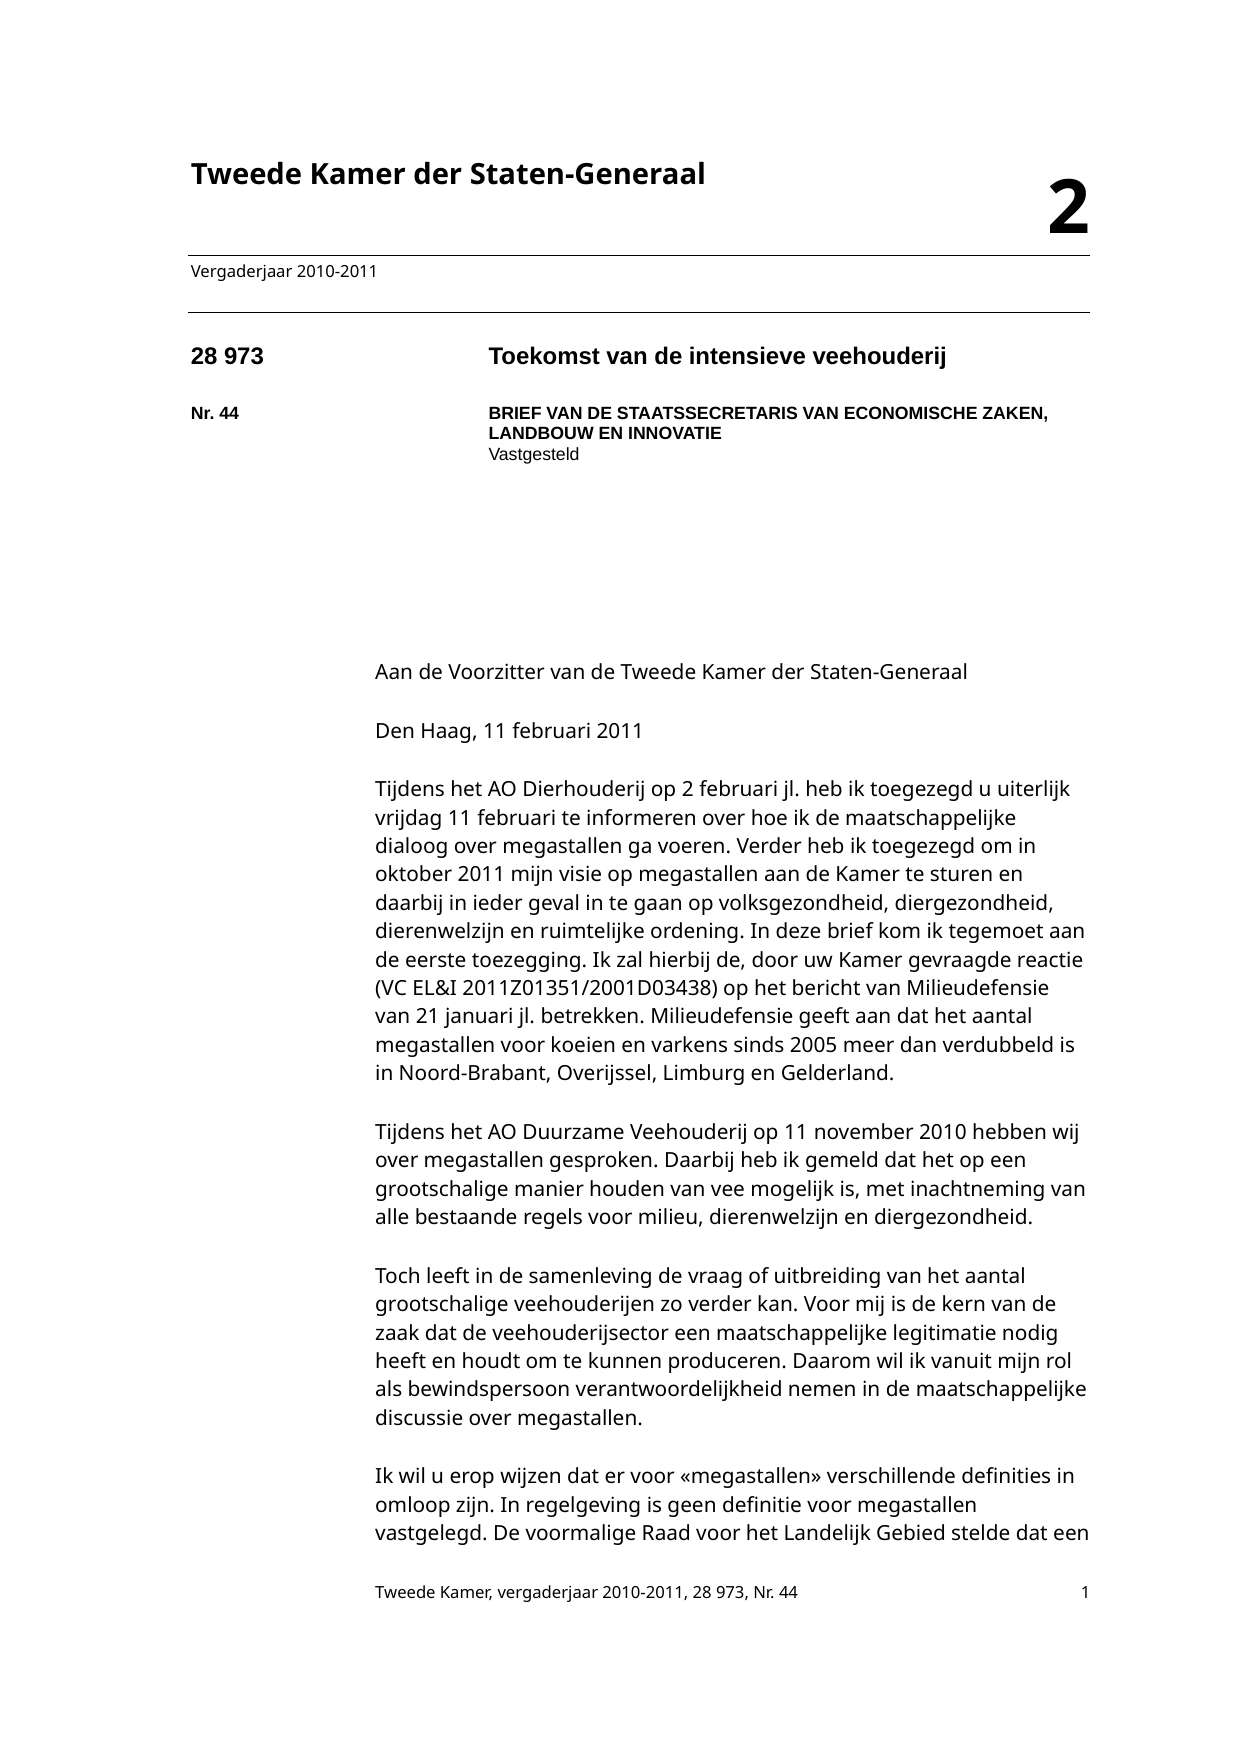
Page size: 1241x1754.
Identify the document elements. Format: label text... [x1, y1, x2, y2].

table_cell [485, 256, 1090, 312]
text Ik wil u erop wijzen dat er voor «megastallen» verschillende definities in omloop zijn. In regelgeving is geen definitie voor megastallen vastgelegd. De voormalige Raad voor het Landelijk Gebied stelde dat een [375, 1461, 1090, 1547]
text Tijdens het AO Duurzame Veehouderij op 11 november 2010 hebben wij over megastallen gesproken. Daarbij heb ik gemeld dat het op een grootschalige manier houden van vee mogelijk is, met inachtneming van alle bestaande regels voor milieu, dierenwelzijn en diergezondheid. [375, 1117, 1090, 1231]
table_header 2 [910, 150, 1090, 255]
text Den Haag, 11 februari 2011 [375, 716, 1090, 744]
table_cell [485, 313, 1090, 339]
table_cell Vergaderjaar 2010-2011 [188, 256, 485, 312]
table_cell Nr. 44 [188, 399, 485, 539]
table_cell Toekomst van de intensieve veehouderij [485, 339, 1090, 399]
table_cell BRIEF VAN DE STAATSSECRETARIS VAN ECONOMISCHE ZAKEN, LANDBOUW EN INNOVATIE Vastgesteld [485, 399, 1090, 539]
table_cell [188, 313, 485, 339]
text Toch leeft in de samenleving de vraag of uitbreiding van het aantal grootschalige veehouderijen zo verder kan. Voor mij is de kern van de zaak dat de veehouderijsector een maatschappelijke legitimatie nodig heeft en houdt om te kunnen produceren. Daarom wil ik vanuit mijn rol als bewindspersoon verantwoordelijkheid nemen in de maatschappelijke discussie over megastallen. [375, 1261, 1090, 1431]
table_cell 28 973 [188, 339, 485, 399]
table_header Tweede Kamer der Staten-Generaal [188, 150, 909, 255]
text Tijdens het AO Dierhouderij op 2 februari jl. heb ik toegezegd u uiterlijk vrijdag 11 februari te informeren over hoe ik de maatschappelijke dialoog over megastallen ga voeren. Verder heb ik toegezegd om in oktober 2011 mijn visie op megastallen aan de Kamer te sturen en daarbij in ieder geval in te gaan op volksgezondheid, diergezondheid, dierenwelzijn en ruimtelijke ordening. In deze brief kom ik tegemoet aan de eerste toezegging. Ik zal hierbij de, door uw Kamer gevraagde reactie (VC EL&I 2011Z01351/2001D03438) op het bericht van Milieudefensie van 21 januari jl. betrekken. Milieudefensie geeft aan dat het aantal megastallen voor koeien en varkens sinds 2005 meer dan verdubbeld is in Noord-Brabant, Overijssel, Limburg en Gelderland. [375, 774, 1090, 1087]
text Aan de Voorzitter van de Tweede Kamer der Staten-Generaal [375, 657, 1090, 686]
